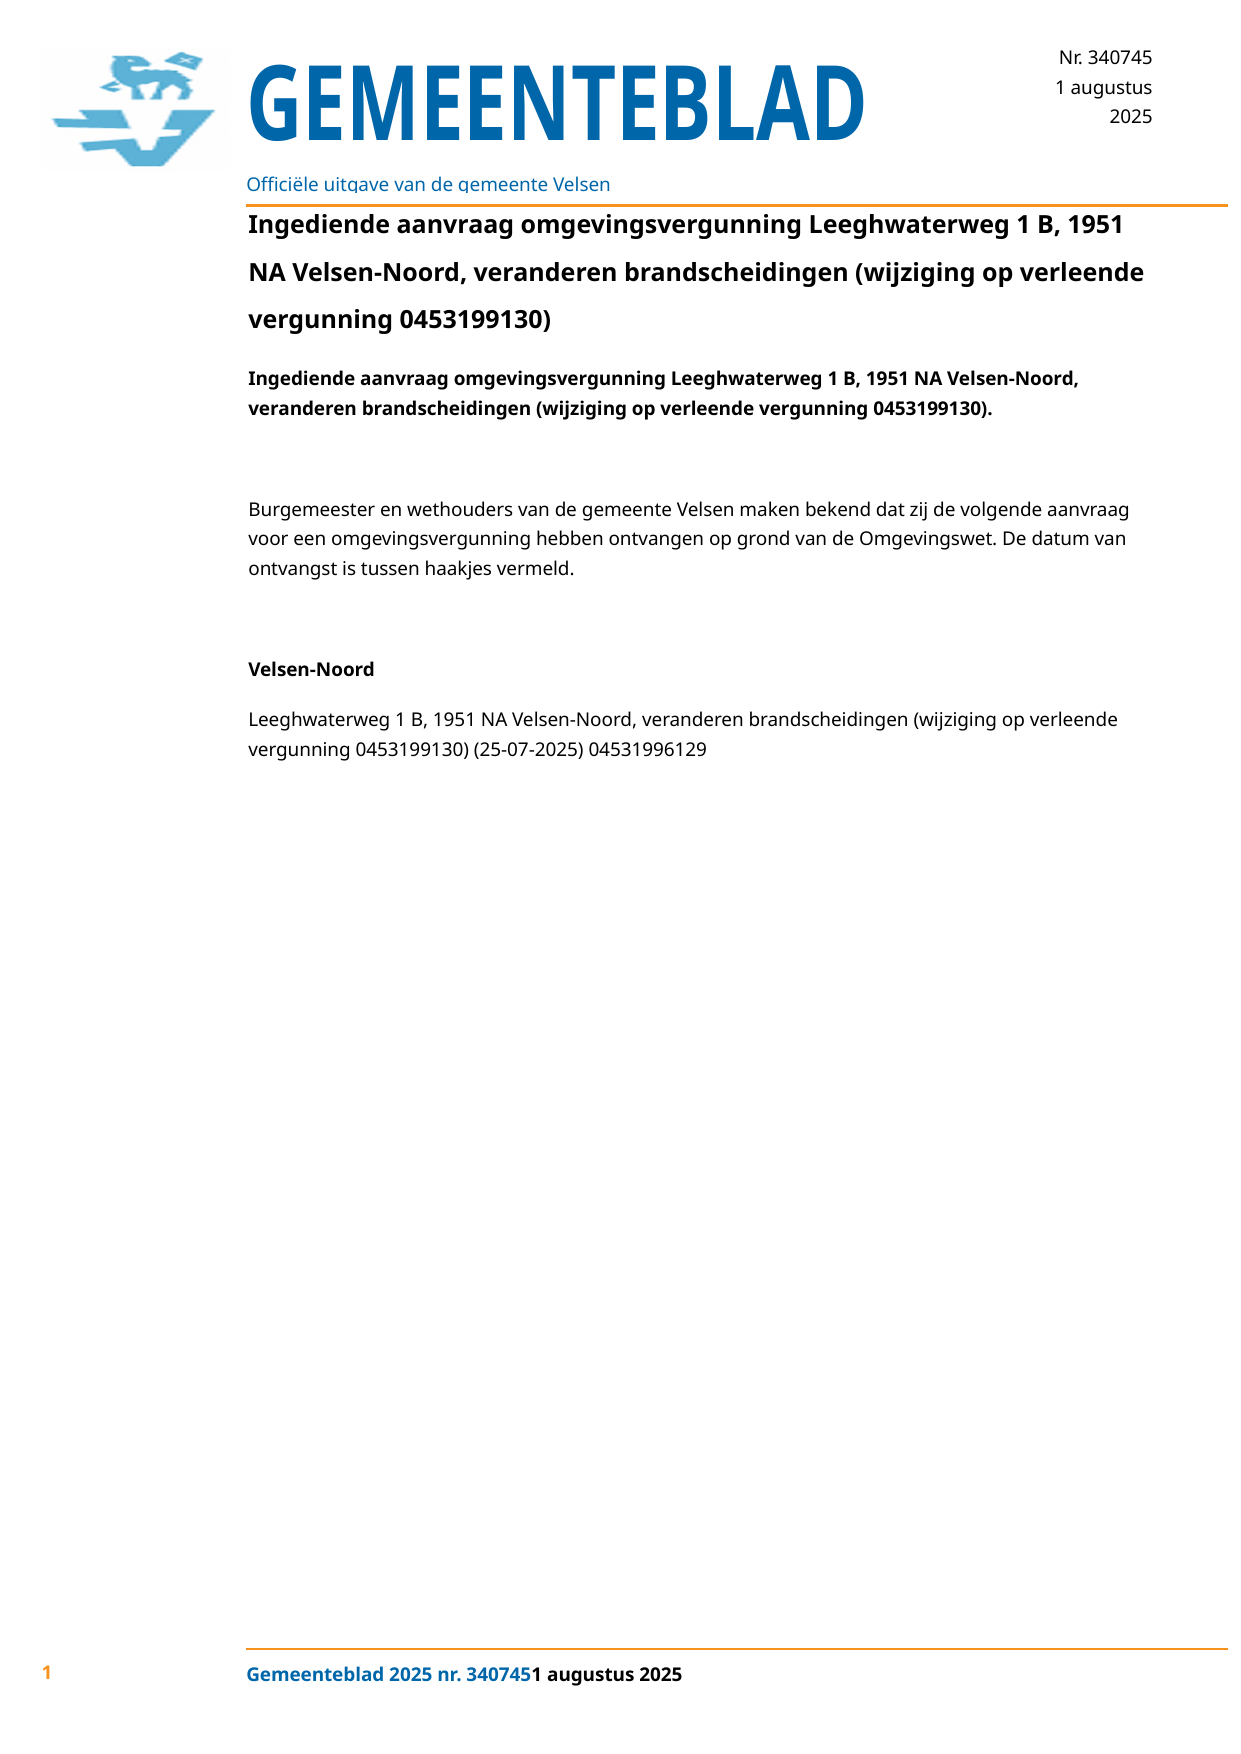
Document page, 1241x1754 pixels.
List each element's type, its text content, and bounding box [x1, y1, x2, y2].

text Velsen-Noord [248, 656, 1152, 682]
text Ingediende aanvraag omgevingsvergunning Leeghwaterweg 1 B, 1951 NA Velsen-Noord, veranderen brandscheidingen (wijziging op verleende vergunning 0453199130) [248, 207, 1152, 336]
text Leeghwaterweg 1 B, 1951 NA Velsen-Noord, veranderen brandscheidingen (wijziging op verleende vergunning 0453199130) (25-07-2025) 04531996129 [248, 706, 1152, 762]
text Burgemeester en wethouders van de gemeente Velsen maken bekend dat zij de volgende aanvraag voor een omgevingsvergunning hebben ontvangen op grond van de Omgevingswet. De datum van ontvangst is tussen haakjes vermeld. [248, 496, 1152, 581]
text Ingediende aanvraag omgevingsvergunning Leeghwaterweg 1 B, 1951 NA Velsen-Noord, veranderen brandscheidingen (wijziging op verleende vergunning 0453199130). [248, 366, 1152, 421]
picture [41, 47, 231, 172]
